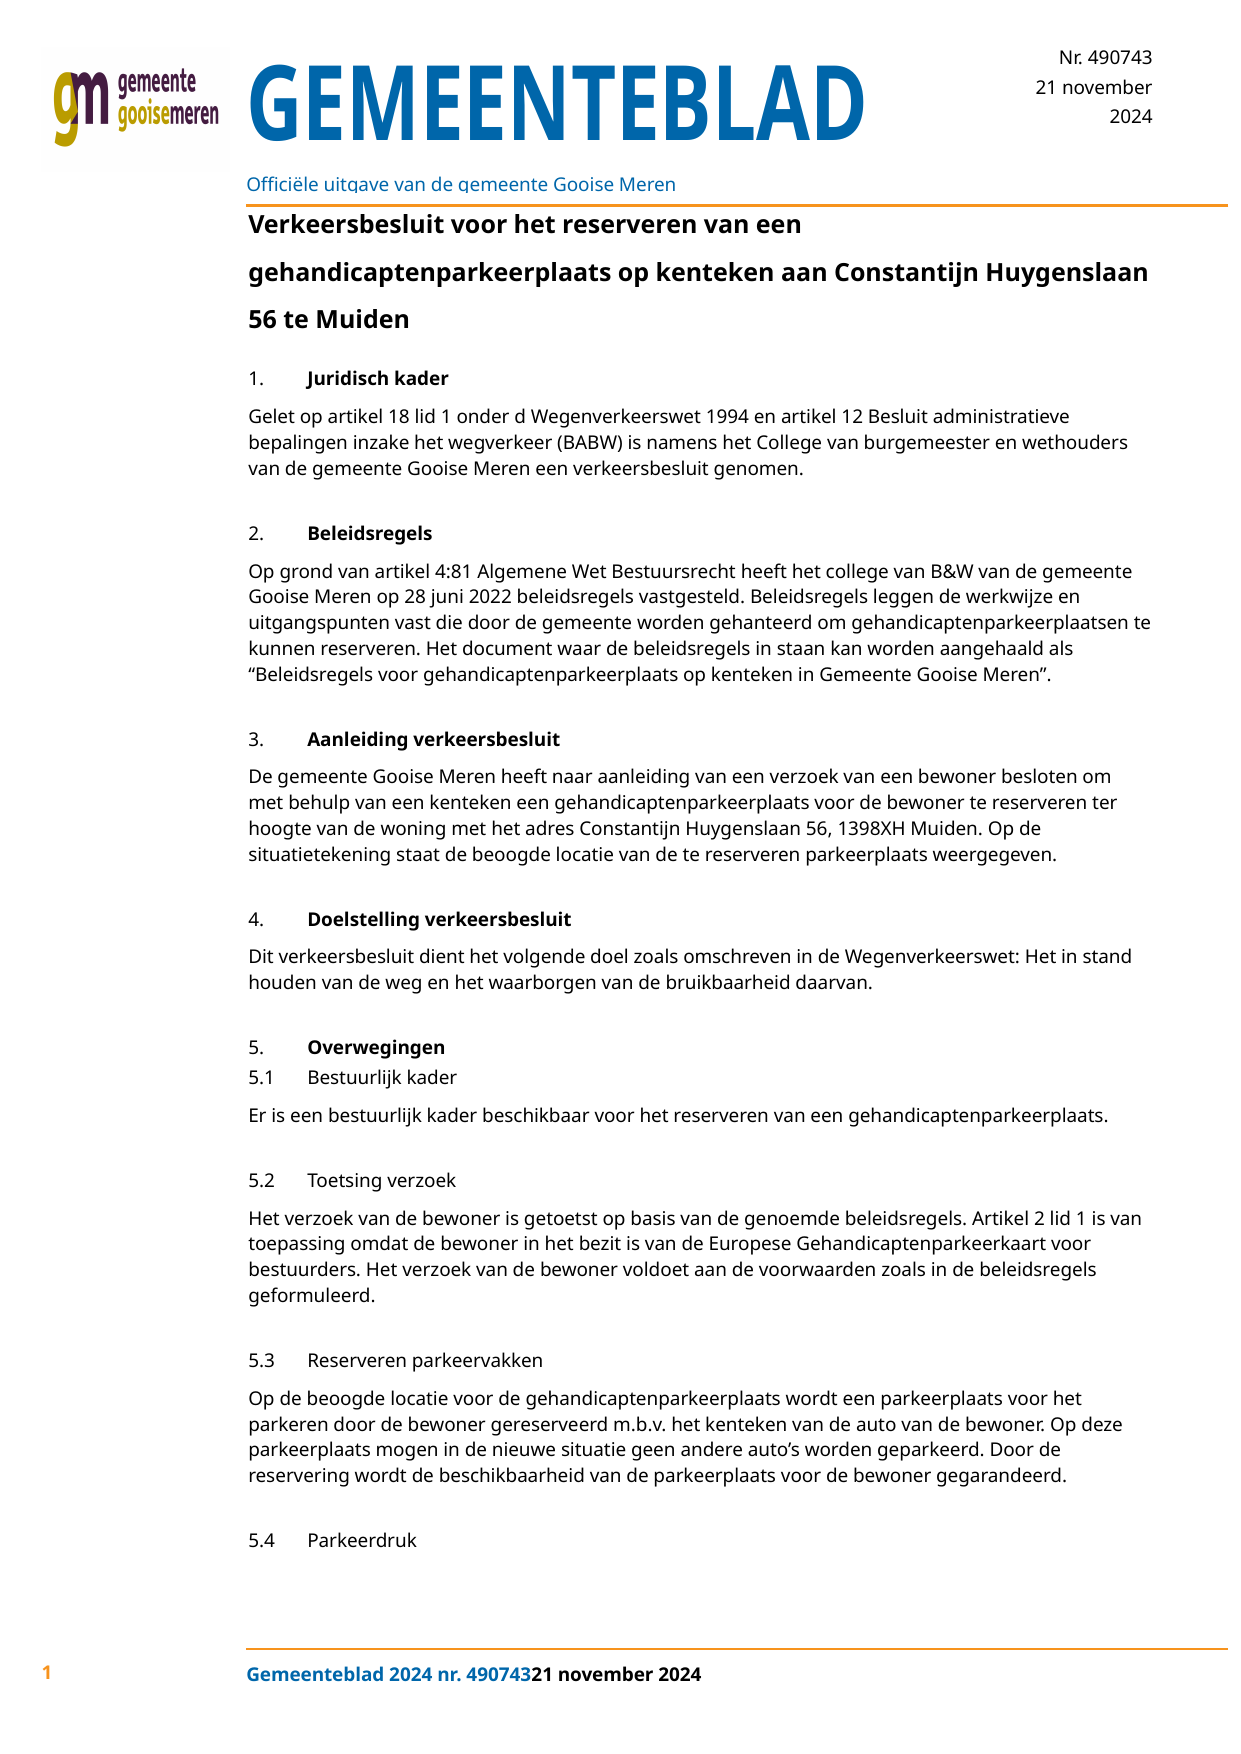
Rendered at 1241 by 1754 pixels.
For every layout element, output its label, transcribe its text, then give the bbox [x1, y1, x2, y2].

text Op de beoogde locatie voor de gehandicaptenparkeerplaats wordt een parkeerplaats voor het parkeren door de bewoner gereserveerd m.b.v. het kenteken van de auto van de bewoner. Op deze parkeerplaats mogen in de nieuwe situatie geen andere auto’s worden geparkeerd. Door de reservering wordt de beschikbaarheid van de parkeerplaats voor de bewoner gegarandeerd. [248, 1385, 1152, 1488]
list Bestuurlijk kader [248, 1064, 1152, 1090]
text Dit verkeersbesluit dient het volgende doel zoals omschreven in de Wegenverkeerswet: Het in stand houden van de weg en het waarborgen van de bruikbaarheid daarvan. [248, 944, 1152, 995]
list Toetsing verzoek [248, 1167, 1152, 1193]
list Doelstelling verkeersbesluit [248, 906, 1152, 932]
text Verkeersbesluit voor het reserveren van een gehandicaptenparkeerplaats op kenteken aan Constantijn Huygenslaan 56 te Muiden [248, 207, 1152, 336]
list Parkeerdruk [248, 1527, 1152, 1553]
list Aanleiding verkeersbesluit [248, 726, 1152, 751]
text Gelet op artikel 18 lid 1 onder d Wegenverkeerswet 1994 en artikel 12 Besluit administratieve bepalingen inzake het wegverkeer (BABW) is namens het College van burgemeester en wethouders van de gemeente Gooise Meren een verkeersbesluit genomen. [248, 403, 1152, 481]
picture [41, 47, 231, 172]
list Juridisch kader [248, 366, 1152, 391]
text Het verzoek van de bewoner is getoetst op basis van de genoemde beleidsregels. Artikel 2 lid 1 is van toepassing omdat de bewoner in het bezit is van de Europese Gehandicaptenparkeerkaart voor bestuurders. Het verzoek van de bewoner voldoet aan de voorwaarden zoals in de beleidsregels geformuleerd. [248, 1205, 1152, 1308]
list Beleidsregels [248, 520, 1152, 546]
list Overwegingen [248, 1034, 1152, 1060]
list Reserveren parkeervakken [248, 1347, 1152, 1373]
text Op grond van artikel 4:81 Algemene Wet Bestuursrecht heeft het college van B&W van de gemeente Gooise Meren op 28 juni 2022 beleidsregels vastgesteld. Beleidsregels leggen de werkwijze en uitgangspunten vast die door de gemeente worden gehanteerd om gehandicaptenparkeerplaatsen te kunnen reserveren. Het document waar de beleidsregels in staan kan worden aangehaald als “Beleidsregels voor gehandicaptenparkeerplaats op kenteken in Gemeente Gooise Meren”. [248, 558, 1152, 686]
text De gemeente Gooise Meren heeft naar aanleiding van een verzoek van een bewoner besloten om met behulp van een kenteken een gehandicaptenparkeerplaats voor de bewoner te reserveren ter hoogte van de woning met het adres Constantijn Huygenslaan 56, 1398XH Muiden. Op de situatietekening staat de beoogde locatie van de te reserveren parkeerplaats weergegeven. [248, 764, 1152, 867]
text Er is een bestuurlijk kader beschikbaar voor het reserveren van een gehandicaptenparkeerplaats. [248, 1102, 1152, 1128]
